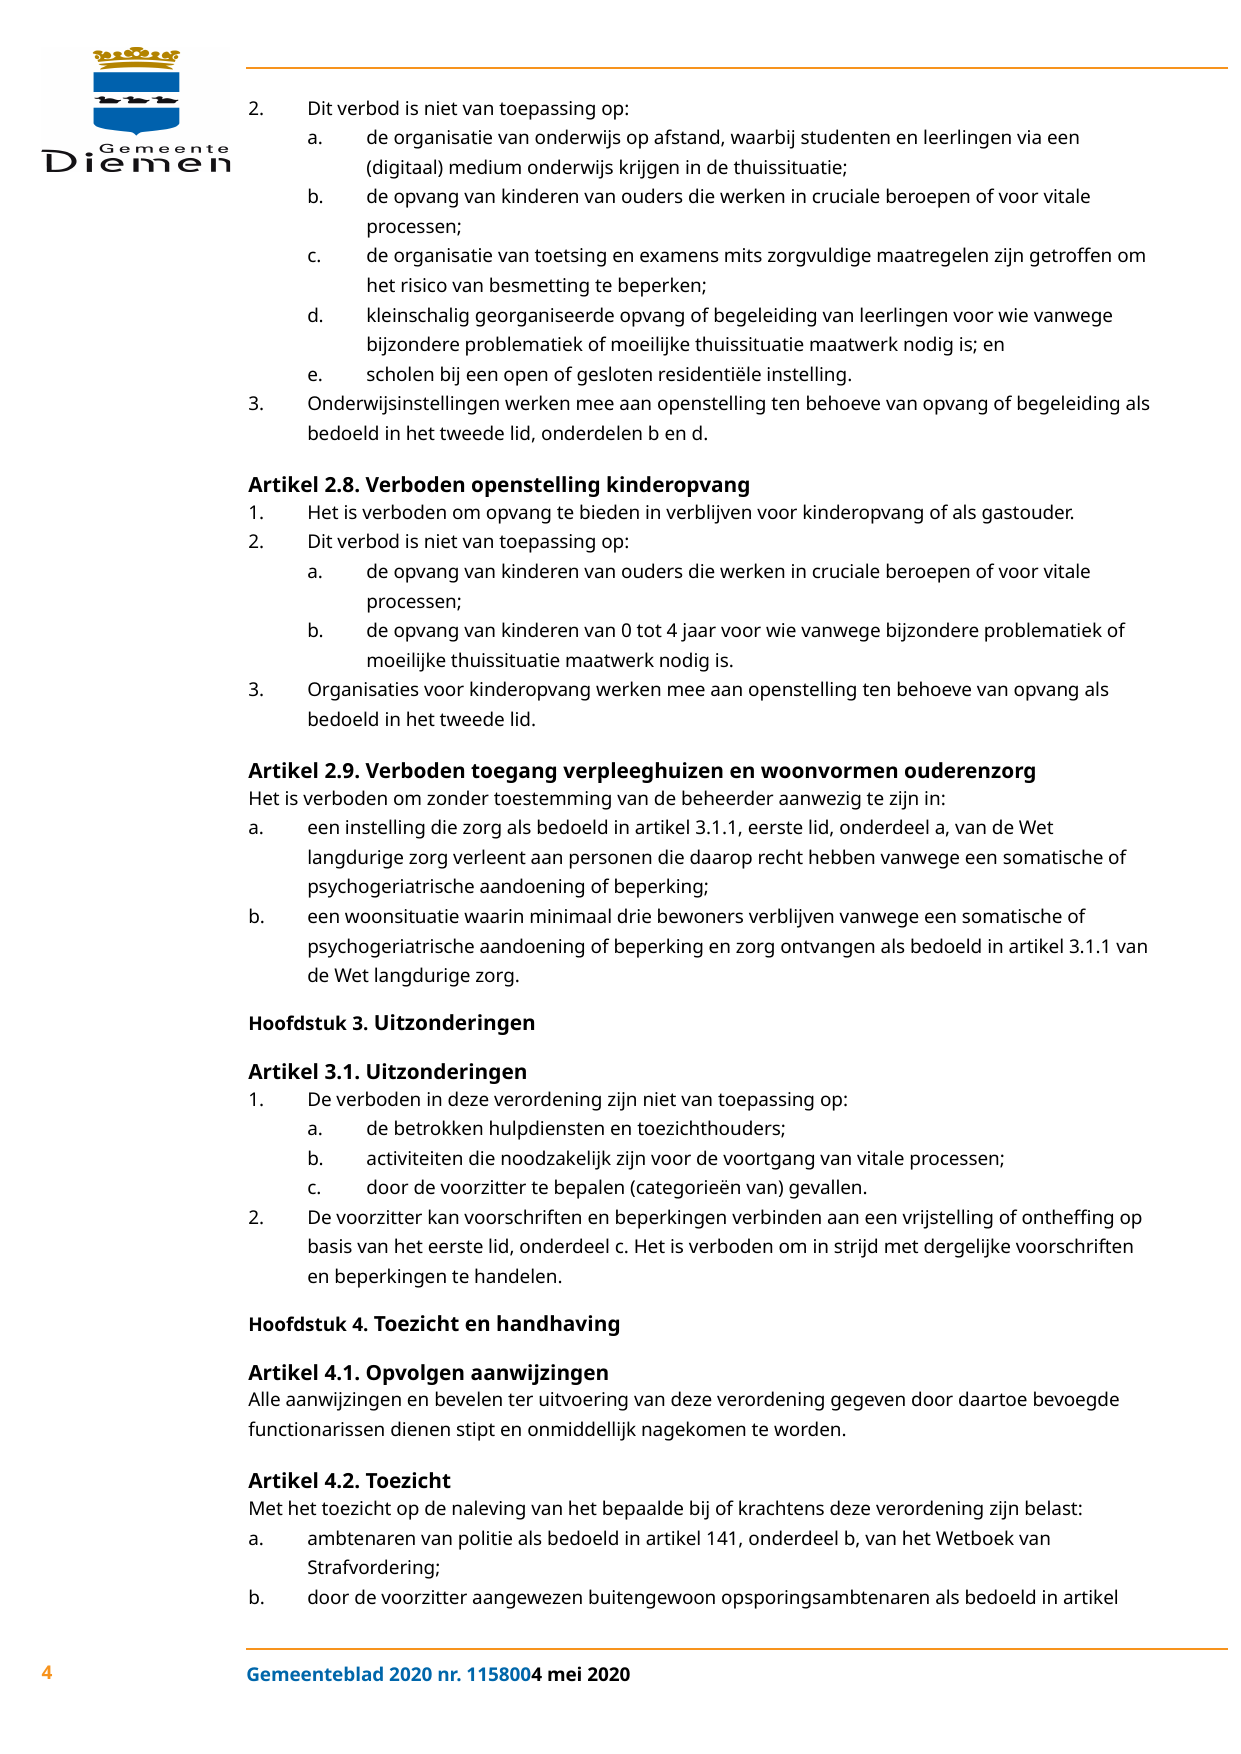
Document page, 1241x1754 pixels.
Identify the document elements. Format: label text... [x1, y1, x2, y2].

list een instelling die zorg als bedoeld in artikel 3.1.1, eerste lid, onderdeel a, van de Wet langdurige zorg verleent aan personen die daarop recht hebben vanwege een somatische of psychogeriatrische aandoening of beperking; [248, 814, 1152, 899]
text Artikel 2.8. Verboden openstelling kinderopvang [248, 471, 1152, 499]
list de opvang van kinderen van ouders die werken in cruciale beroepen of voor vitale processen; [307, 183, 1152, 239]
list de opvang van kinderen van ouders die werken in cruciale beroepen of voor vitale processen; [307, 558, 1152, 613]
list een woonsituatie waarin minimaal drie bewoners verblijven vanwege een somatische of psychogeriatrische aandoening of beperking en zorg ontvangen als bedoeld in artikel 3.1.1 van de Wet langdurige zorg. [248, 903, 1152, 988]
list kleinschalig georganiseerde opvang of begeleiding van leerlingen voor wie vanwege bijzondere problematiek of moeilijke thuissituatie maatwerk nodig is; en [307, 302, 1152, 357]
list Organisaties voor kinderopvang werken mee aan openstelling ten behoeve van opvang als bedoeld in het tweede lid. [248, 677, 1152, 732]
picture [41, 47, 231, 172]
text Hoofdstuk 3. Uitzonderingen [248, 1008, 1152, 1037]
list de organisatie van onderwijs op afstand, waarbij studenten en leerlingen via een (digitaal) medium onderwijs krijgen in de thuissituatie; [307, 124, 1152, 180]
text Artikel 2.9. Verboden toegang verpleeghuizen en woonvormen ouderenzorg [248, 757, 1152, 785]
list door de voorzitter te bepalen (categorieën van) gevallen. [307, 1174, 1152, 1200]
text Met het toezicht op de naleving van het bepaalde bij of krachtens deze verordening zijn belast: [248, 1495, 1152, 1521]
text Alle aanwijzingen en bevelen ter uitvoering van deze verordening gegeven door daartoe bevoegde functionarissen dienen stipt en onmiddellijk nagekomen te worden. [248, 1387, 1152, 1442]
text Artikel 3.1. Uitzonderingen [248, 1057, 1152, 1086]
list De verboden in deze verordening zijn niet van toepassing op: [248, 1086, 1152, 1112]
list de betrokken hulpdiensten en toezichthouders; [307, 1115, 1152, 1141]
list de opvang van kinderen van 0 tot 4 jaar voor wie vanwege bijzondere problematiek of moeilijke thuissituatie maatwerk nodig is. [307, 617, 1152, 673]
list Het is verboden om opvang te bieden in verblijven voor kinderopvang of als gastouder. [248, 499, 1152, 525]
text Hoofdstuk 4. Toezicht en handhaving [248, 1309, 1152, 1337]
list Dit verbod is niet van toepassing op: [248, 529, 1152, 554]
list activiteiten die noodzakelijk zijn voor de voortgang van vitale processen; [307, 1145, 1152, 1171]
list scholen bij een open of gesloten residentiële instelling. [307, 361, 1152, 387]
text Artikel 4.1. Opvolgen aanwijzingen [248, 1358, 1152, 1387]
list door de voorzitter aangewezen buitengewoon opsporingsambtenaren als bedoeld in artikel [248, 1584, 1152, 1609]
list de organisatie van toetsing en examens mits zorgvuldige maatregelen zijn getroffen om het risico van besmetting te beperken; [307, 243, 1152, 298]
list Dit verbod is niet van toepassing op: [248, 95, 1152, 121]
list De voorzitter kan voorschriften en beperkingen verbinden aan een vrijstelling of ontheffing op basis van het eerste lid, onderdeel c. Het is verboden om in strijd met dergelijke voorschriften en beperkingen te handelen. [248, 1204, 1152, 1289]
text Het is verboden om zonder toestemming van de beheerder aanwezig te zijn in: [248, 785, 1152, 811]
list Onderwijsinstellingen werken mee aan openstelling ten behoeve van opvang of begeleiding als bedoeld in het tweede lid, onderdelen b en d. [248, 391, 1152, 446]
list ambtenaren van politie als bedoeld in artikel 141, onderdeel b, van het Wetboek van Strafvordering; [248, 1525, 1152, 1580]
text Artikel 4.2. Toezicht [248, 1467, 1152, 1495]
